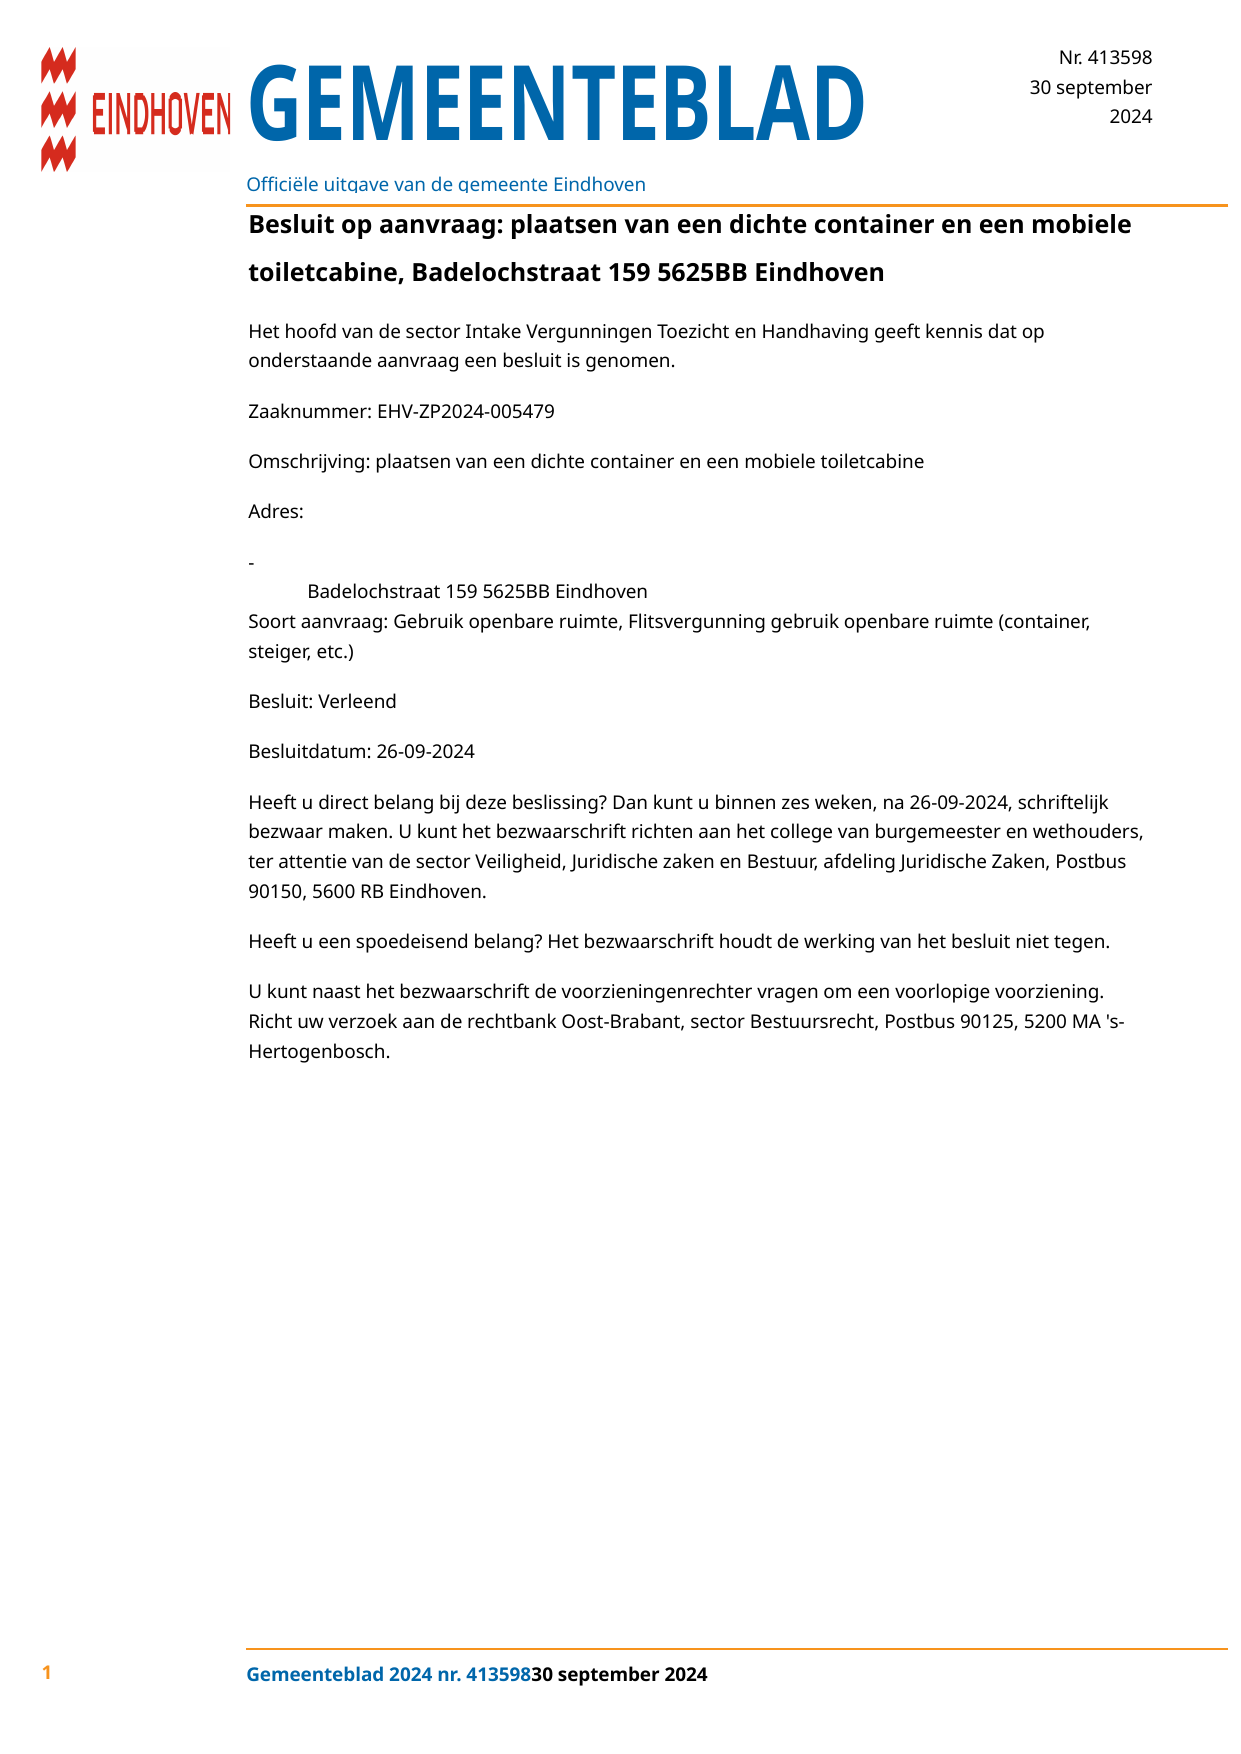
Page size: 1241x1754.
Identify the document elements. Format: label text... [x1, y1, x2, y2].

picture [41, 47, 231, 172]
text Heeft u direct belang bij deze beslissing? Dan kunt u binnen zes weken, na 26-09-2024, schriftelijk bezwaar maken. U kunt het bezwaarschrift richten aan het college van burgemeester en wethouders, ter attentie van de sector Veiligheid, Juridische zaken en Bestuur, afdeling Juridische Zaken, Postbus 90150, 5600 RB Eindhoven. [248, 789, 1152, 904]
text Besluit: Verleend [248, 688, 1152, 714]
text Besluit op aanvraag: plaatsen van een dichte container en een mobiele toiletcabine, Badelochstraat 159 5625BB Eindhoven [248, 207, 1152, 288]
text Soort aanvraag: Gebruik openbare ruimte, Flitsvergunning gebruik openbare ruimte (container, steiger, etc.) [248, 608, 1152, 664]
text Adres: [248, 499, 1152, 524]
text U kunt naast het bezwaarschrift de voorzieningenrechter vragen om een voorlopige voorziening. Richt uw verzoek aan de rechtbank Oost-Brabant, sector Bestuursrecht, Postbus 90125, 5200 MA 's-Hertogenbosch. [248, 979, 1152, 1064]
list Badelochstraat 159 5625BB Eindhoven [248, 579, 1152, 604]
text Heeft u een spoedeisend belang? Het bezwaarschrift houdt de werking van het besluit niet tegen. [248, 928, 1152, 954]
text Zaaknummer: EHV-ZP2024-005479 [248, 398, 1152, 424]
text Het hoofd van de sector Intake Vergunningen Toezicht en Handhaving geeft kennis dat op onderstaande aanvraag een besluit is genomen. [248, 318, 1152, 373]
text Besluitdatum: 26-09-2024 [248, 739, 1152, 764]
text Omschrijving: plaatsen van een dichte container en een mobiele toiletcabine [248, 448, 1152, 474]
